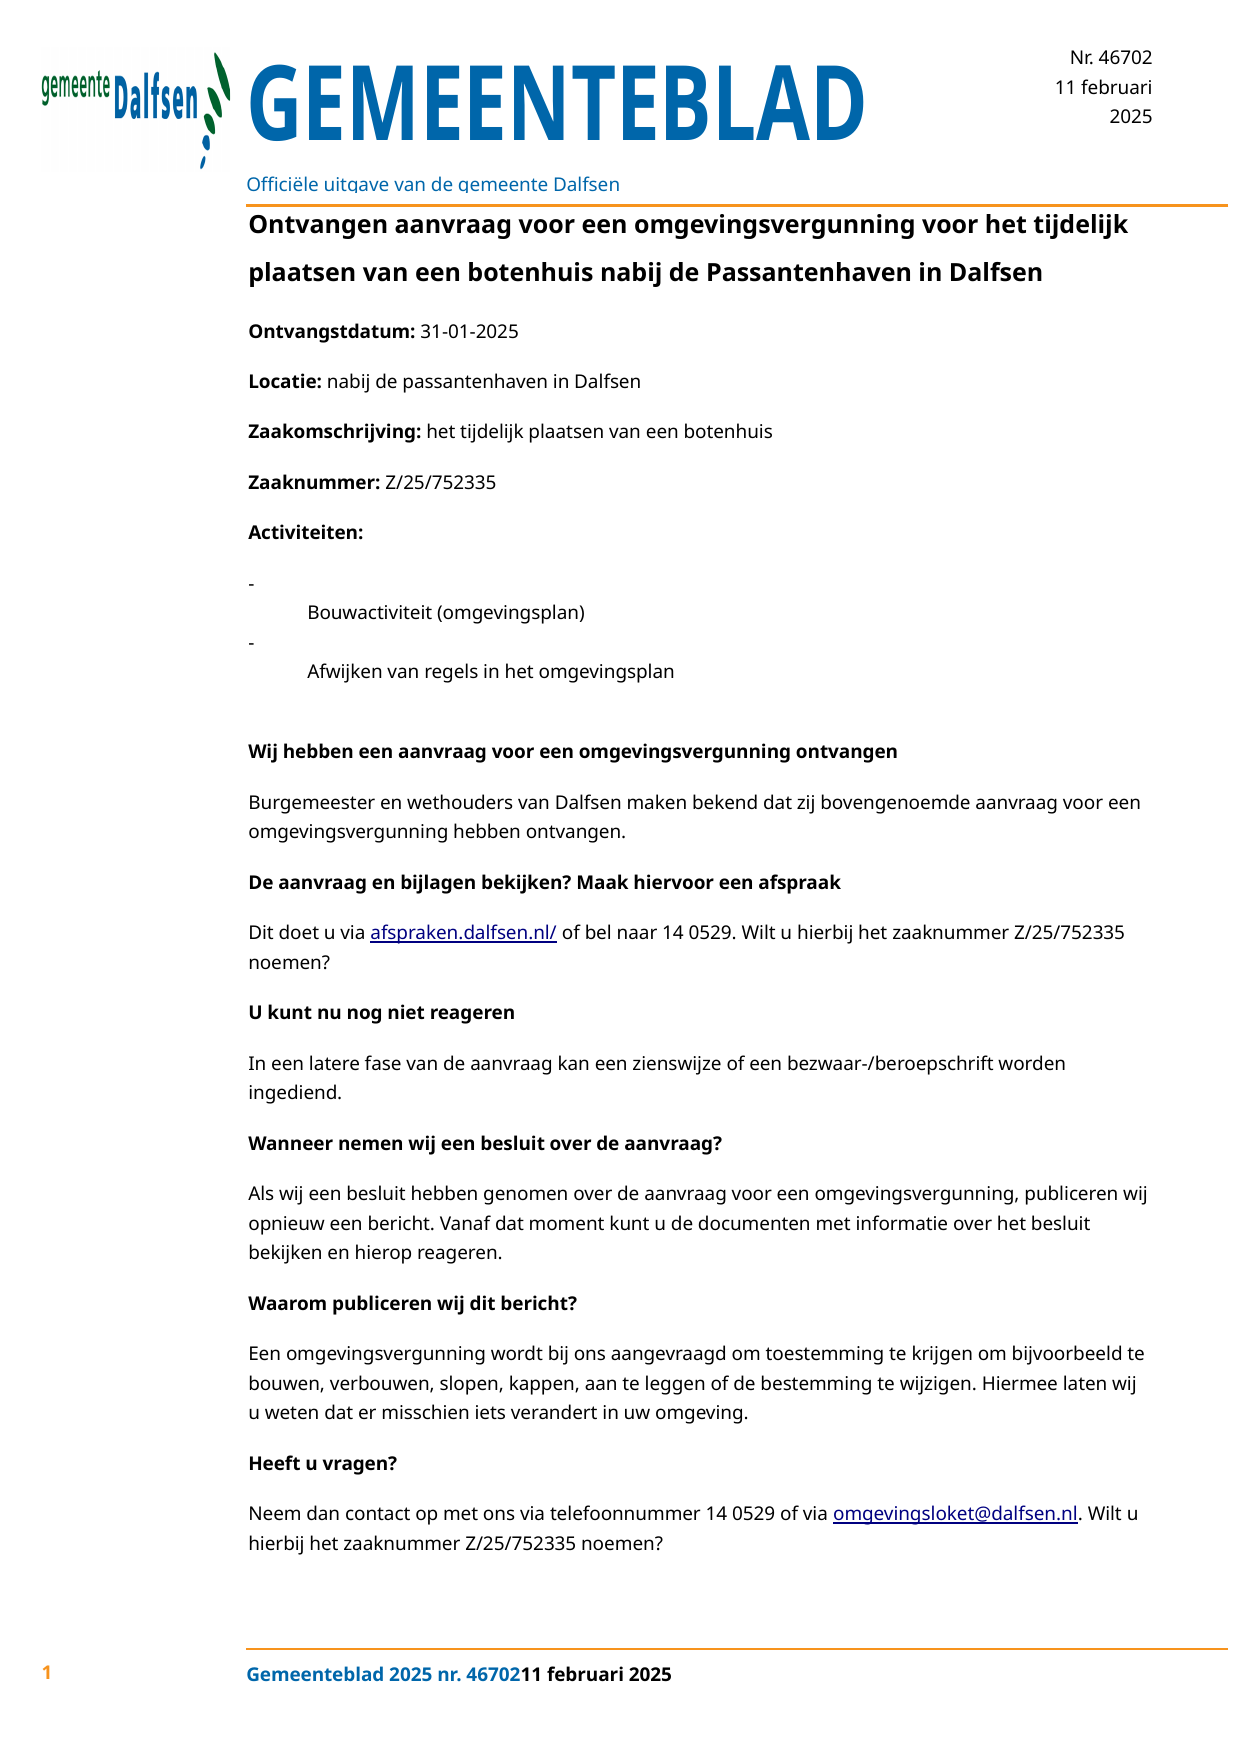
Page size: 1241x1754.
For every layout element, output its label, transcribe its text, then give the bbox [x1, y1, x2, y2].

text Waarom publiceren wij dit bericht? [248, 1290, 1152, 1316]
text Heeft u vragen? [248, 1450, 1152, 1476]
text De aanvraag en bijlagen bekijken? Maak hiervoor een afspraak [248, 869, 1152, 895]
text Neem dan contact op met ons via telefoonnummer 14 0529 of via omgevingsloket@dalfsen.nl. Wilt u hierbij het zaaknummer Z/25/752335 noemen? [248, 1500, 1152, 1556]
text Burgemeester en wethouders van Dalfsen maken bekend dat zij bovengenoemde aanvraag voor een omgevingsvergunning hebben ontvangen. [248, 789, 1152, 844]
text Locatie: nabij de passantenhaven in Dalfsen [248, 368, 1152, 394]
text Zaaknummer: Z/25/752335 [248, 469, 1152, 495]
text Een omgevingsvergunning wordt bij ons aangevraagd om toestemming te krijgen om bijvoorbeeld te bouwen, verbouwen, slopen, kappen, aan te leggen of de bestemming te wijzigen. Hiermee laten wij u weten dat er misschien iets verandert in uw omgeving. [248, 1340, 1152, 1425]
text U kunt nu nog niet reageren [248, 999, 1152, 1025]
text In een latere fase van de aanvraag kan een zienswijze of een bezwaar-/beroepschrift worden ingediend. [248, 1050, 1152, 1105]
list Afwijken van regels in het omgevingsplan [248, 659, 1152, 684]
text Zaakomschrijving: het tijdelijk plaatsen van een botenhuis [248, 419, 1152, 444]
text Activiteiten: [248, 519, 1152, 545]
text Wanneer nemen wij een besluit over de aanvraag? [248, 1130, 1152, 1156]
picture [41, 47, 231, 172]
list Bouwactiviteit (omgevingsplan) [248, 599, 1152, 625]
text Ontvangstdatum: 31-01-2025 [248, 318, 1152, 344]
text Als wij een besluit hebben genomen over de aanvraag voor een omgevingsvergunning, publiceren wij opnieuw een bericht. Vanaf dat moment kunt u de documenten met informatie over het besluit bekijken en hierop reageren. [248, 1180, 1152, 1265]
text Ontvangen aanvraag voor een omgevingsvergunning voor het tijdelijk plaatsen van een botenhuis nabij de Passantenhaven in Dalfsen [248, 207, 1152, 288]
text Dit doet u via afspraken.dalfsen.nl/ of bel naar 14 0529. Wilt u hierbij het zaaknummer Z/25/752335 noemen? [248, 919, 1152, 975]
text Wij hebben een aanvraag voor een omgevingsvergunning ontvangen [248, 739, 1152, 764]
